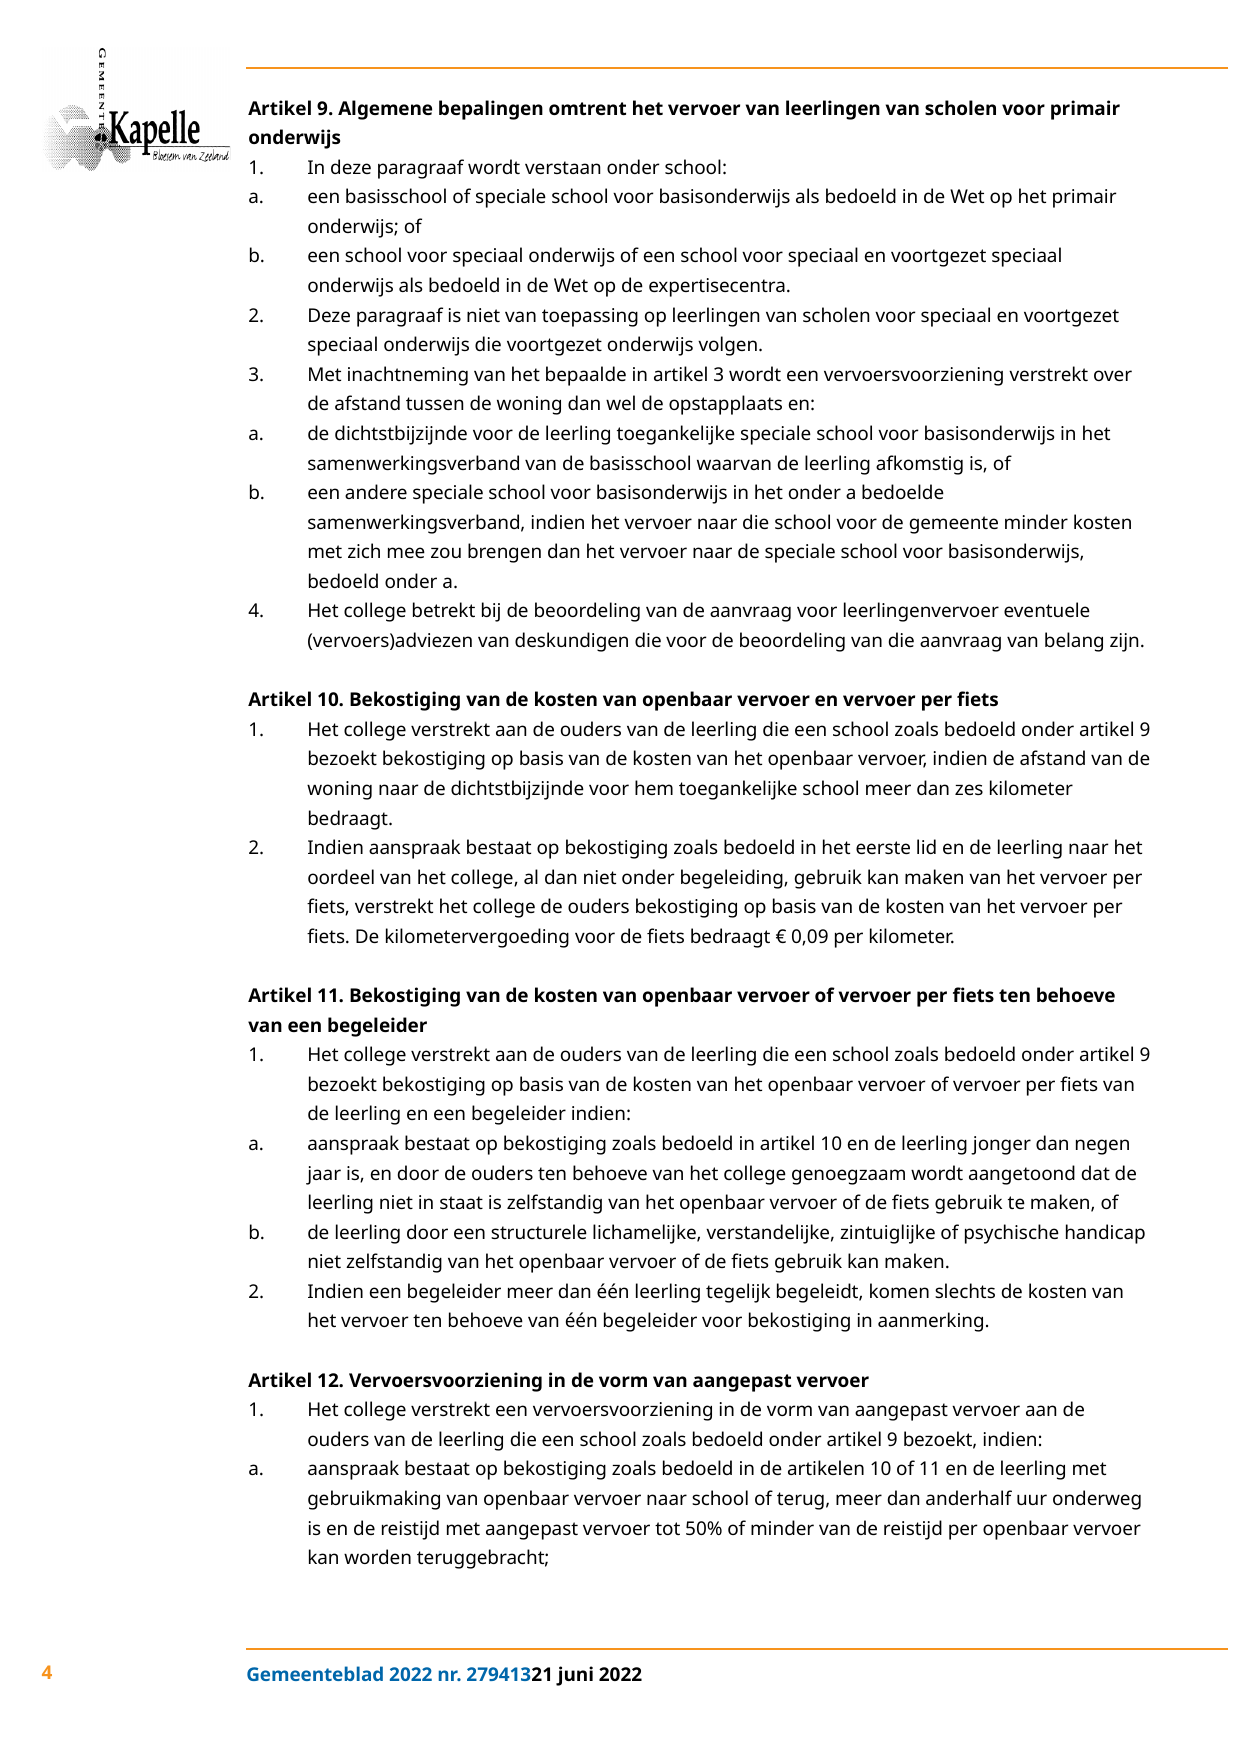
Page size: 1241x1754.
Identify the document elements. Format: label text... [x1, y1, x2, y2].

list Met inachtneming van het bepaalde in artikel 3 wordt een vervoersvoorziening verstrekt over de afstand tussen de woning dan wel de opstapplaats en: [248, 361, 1152, 416]
list Het college verstrekt een vervoersvoorziening in de vorm van aangepast vervoer aan de ouders van de leerling die een school zoals bedoeld onder artikel 9 bezoekt, indien: [248, 1396, 1152, 1452]
text Artikel 10. Bekostiging van de kosten van openbaar vervoer en vervoer per fiets [248, 686, 1152, 712]
list In deze paragraaf wordt verstaan onder school: [248, 154, 1152, 180]
list de leerling door een structurele lichamelijke, verstandelijke, zintuiglijke of psychische handicap niet zelfstandig van het openbaar vervoer of de fiets gebruik kan maken. [248, 1219, 1152, 1274]
list Deze paragraaf is niet van toepassing op leerlingen van scholen voor speciaal en voortgezet speciaal onderwijs die voortgezet onderwijs volgen. [248, 302, 1152, 357]
list een andere speciale school voor basisonderwijs in het onder a bedoelde samenwerkingsverband, indien het vervoer naar die school voor de gemeente minder kosten met zich mee zou brengen dan het vervoer naar de speciale school voor basisonderwijs, bedoeld onder a. [248, 479, 1152, 594]
list een basisschool of speciale school voor basisonderwijs als bedoeld in de Wet op het primair onderwijs; of [248, 183, 1152, 239]
picture [41, 47, 231, 172]
list aanspraak bestaat op bekostiging zoals bedoeld in de artikelen 10 of 11 en de leerling met gebruikmaking van openbaar vervoer naar school of terug, meer dan anderhalf uur onderweg is en de reistijd met aangepast vervoer tot 50% of minder van de reistijd per openbaar vervoer kan worden teruggebracht; [248, 1456, 1152, 1570]
text Artikel 11. Bekostiging van de kosten van openbaar vervoer of vervoer per fiets ten behoeve van een begeleider [248, 982, 1152, 1038]
list Het college verstrekt aan de ouders van de leerling die een school zoals bedoeld onder artikel 9 bezoekt bekostiging op basis van de kosten van het openbaar vervoer, indien de afstand van de woning naar de dichtstbijzijnde voor hem toegankelijke school meer dan zes kilometer bedraagt. [248, 716, 1152, 831]
list een school voor speciaal onderwijs of een school voor speciaal en voortgezet speciaal onderwijs als bedoeld in de Wet op de expertisecentra. [248, 243, 1152, 298]
list Het college verstrekt aan de ouders van de leerling die een school zoals bedoeld onder artikel 9 bezoekt bekostiging op basis van de kosten van het openbaar vervoer of vervoer per fiets van de leerling en een begeleider indien: [248, 1041, 1152, 1126]
text Artikel 12. Vervoersvoorziening in de vorm van aangepast vervoer [248, 1367, 1152, 1393]
list Het college betrekt bij de beoordeling van de aanvraag voor leerlingenvervoer eventuele (vervoers)adviezen van deskundigen die voor de beoordeling van die aanvraag van belang zijn. [248, 598, 1152, 653]
text Artikel 9. Algemene bepalingen omtrent het vervoer van leerlingen van scholen voor primair onderwijs [248, 95, 1152, 150]
list Indien aanspraak bestaat op bekostiging zoals bedoeld in het eerste lid en de leerling naar het oordeel van het college, al dan niet onder begeleiding, gebruik kan maken van het vervoer per fiets, verstrekt het college de ouders bekostiging op basis van de kosten van het vervoer per fiets. De kilometervergoeding voor de fiets bedraagt € 0,09 per kilometer. [248, 834, 1152, 949]
list Indien een begeleider meer dan één leerling tegelijk begeleidt, komen slechts de kosten van het vervoer ten behoeve van één begeleider voor bekostiging in aanmerking. [248, 1278, 1152, 1333]
list aanspraak bestaat op bekostiging zoals bedoeld in artikel 10 en de leerling jonger dan negen jaar is, en door de ouders ten behoeve van het college genoegzaam wordt aangetoond dat de leerling niet in staat is zelfstandig van het openbaar vervoer of de fiets gebruik te maken, of [248, 1130, 1152, 1215]
list de dichtstbijzijnde voor de leerling toegankelijke speciale school voor basisonderwijs in het samenwerkingsverband van de basisschool waarvan de leerling afkomstig is, of [248, 420, 1152, 476]
